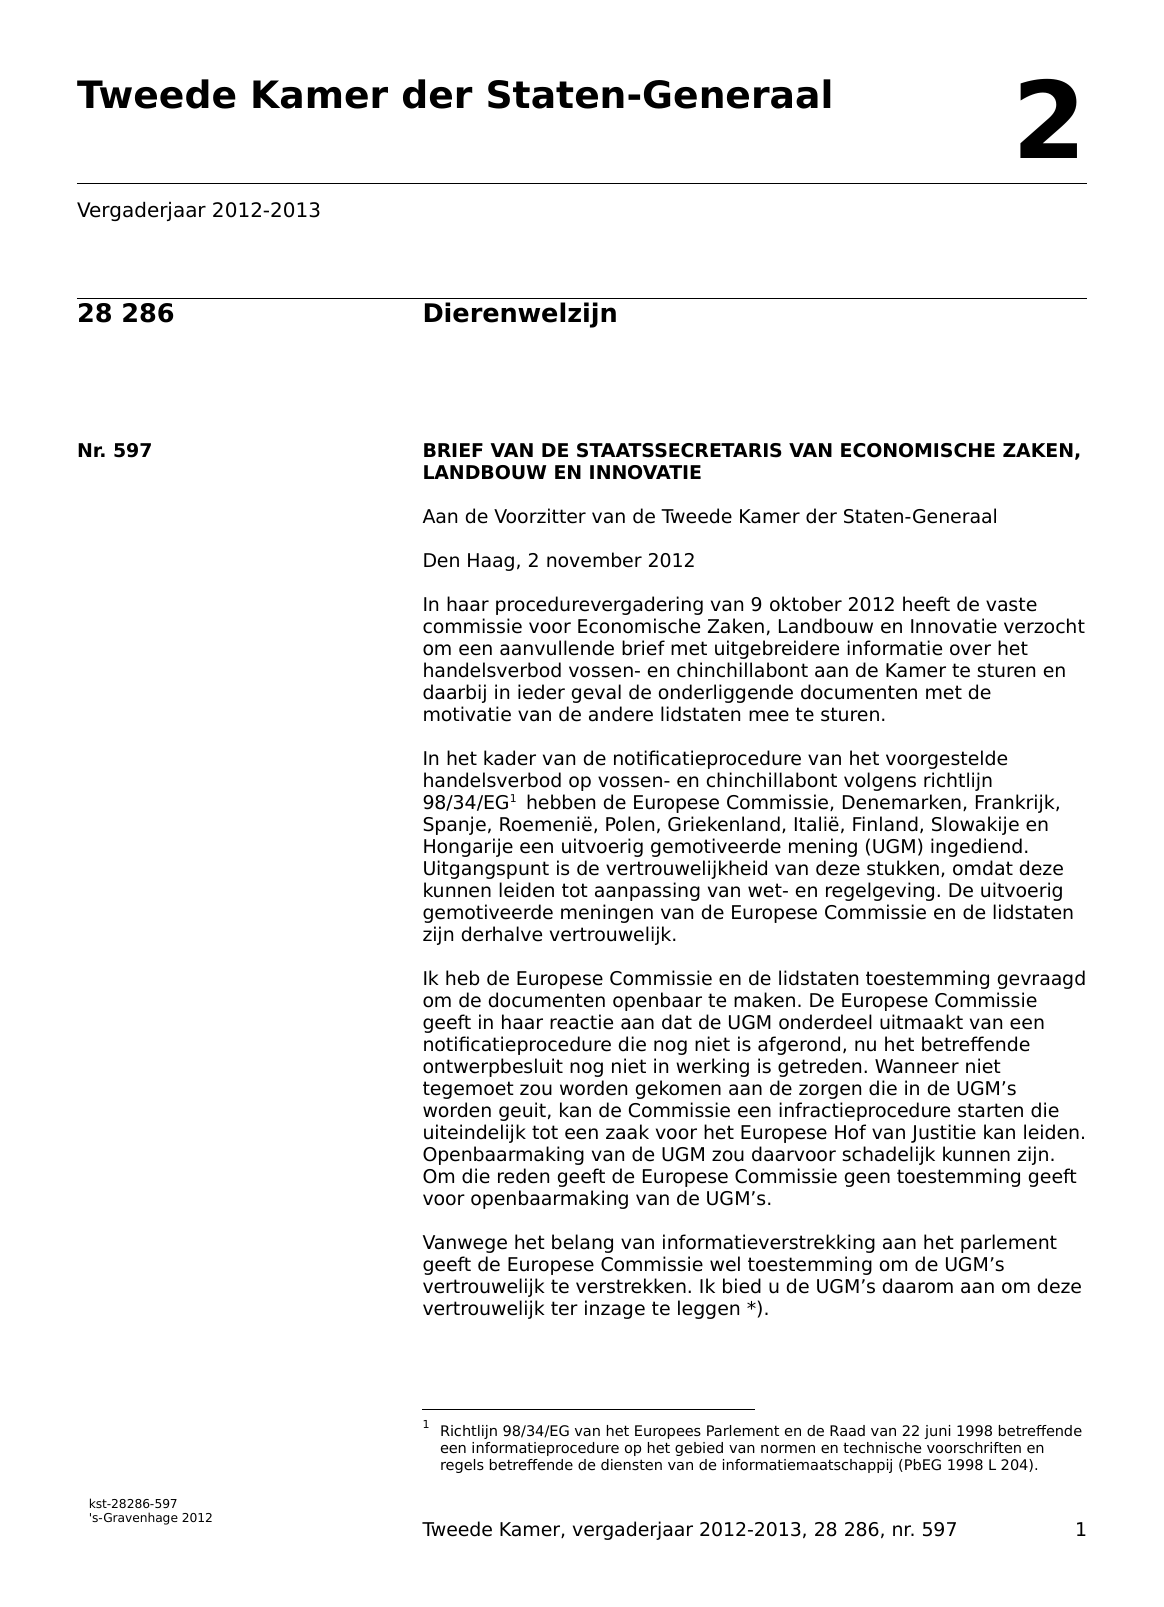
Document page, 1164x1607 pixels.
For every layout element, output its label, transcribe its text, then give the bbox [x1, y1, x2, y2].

text Aan de Voorzitter van de Tweede Kamer der Staten-Generaal [422, 506, 1087, 528]
text In haar procedurevergadering van 9 oktober 2012 heeft de vaste commissie voor Economische Zaken, Landbouw en Innovatie verzocht om een aanvullende brief met uitgebreidere informatie over het handelsverbod vossen- en chinchillabont aan de Kamer te sturen en daarbij in ieder geval de onderliggende documenten met de motivatie van de andere lidstaten mee te sturen. [422, 594, 1087, 726]
table_header 2 [886, 59, 1087, 183]
table_header Tweede Kamer der Staten-Generaal [77, 59, 886, 183]
text In het kader van de notificatieprocedure van het voorgestelde handelsverbod op vossen- en chinchillabont volgens richtlijn 98/34/EG hebben de Europese Commissie, Denemarken, Frankrijk, Spanje, Roemenië, Polen, Griekenland, Italië, Finland, Slowakije en Hongarije een uitvoerig gemotiveerde mening (UGM) ingediend. Uitgangspunt is de vertrouwelijkheid van deze stukken, omdat deze kunnen leiden tot aanpassing van wet- en regelgeving. De uitvoerig gemotiveerde meningen van de Europese Commissie en de lidstaten zijn derhalve vertrouwelijk. [422, 748, 1087, 946]
text 's-Gravenhage 2012 [88, 1511, 323, 1525]
text Den Haag, 2 november 2012 [422, 550, 1087, 572]
text Vanwege het belang van informatieverstrekking aan het parlement geeft de Europese Commissie wel toestemming om de UGM’s vertrouwelijk te verstrekken. Ik bied u de UGM’s daarom aan om deze vertrouwelijk ter inzage te leggen *). [422, 1232, 1087, 1320]
text Richtlijn 98/34/EG van het Europees Parlement en de Raad van 22 juni 1998 betreffende een informatieprocedure op het gebied van normen en technische voorschriften en regels betreffende de diensten van de informatiemaatschappij (PbEG 1998 L 204). [422, 1418, 1087, 1474]
subtitle 28 286 Dierenwelzijn [77, 299, 1087, 329]
table_cell Vergaderjaar 2012-2013 [77, 184, 1087, 298]
subtitle Nr. 597 BRIEF VAN DE STAATSSECRETARIS VAN ECONOMISCHE ZAKEN, LANDBOUW EN INNOVATIE [77, 440, 1087, 484]
text kst-28286-597 [88, 1497, 323, 1511]
text Ik heb de Europese Commissie en de lidstaten toestemming gevraagd om de documenten openbaar te maken. De Europese Commissie geeft in haar reactie aan dat de UGM onderdeel uitmaakt van een notificatieprocedure die nog niet is afgerond, nu het betreffende ontwerpbesluit nog niet in werking is getreden. Wanneer niet tegemoet zou worden gekomen aan de zorgen die in de UGM’s worden geuit, kan de Commissie een infractieprocedure starten die uiteindelijk tot een zaak voor het Europese Hof van Justitie kan leiden. Openbaarmaking van de UGM zou daarvoor schadelijk kunnen zijn. Om die reden geeft de Europese Commissie geen toestemming geeft voor openbaarmaking van de UGM’s. [422, 968, 1087, 1210]
